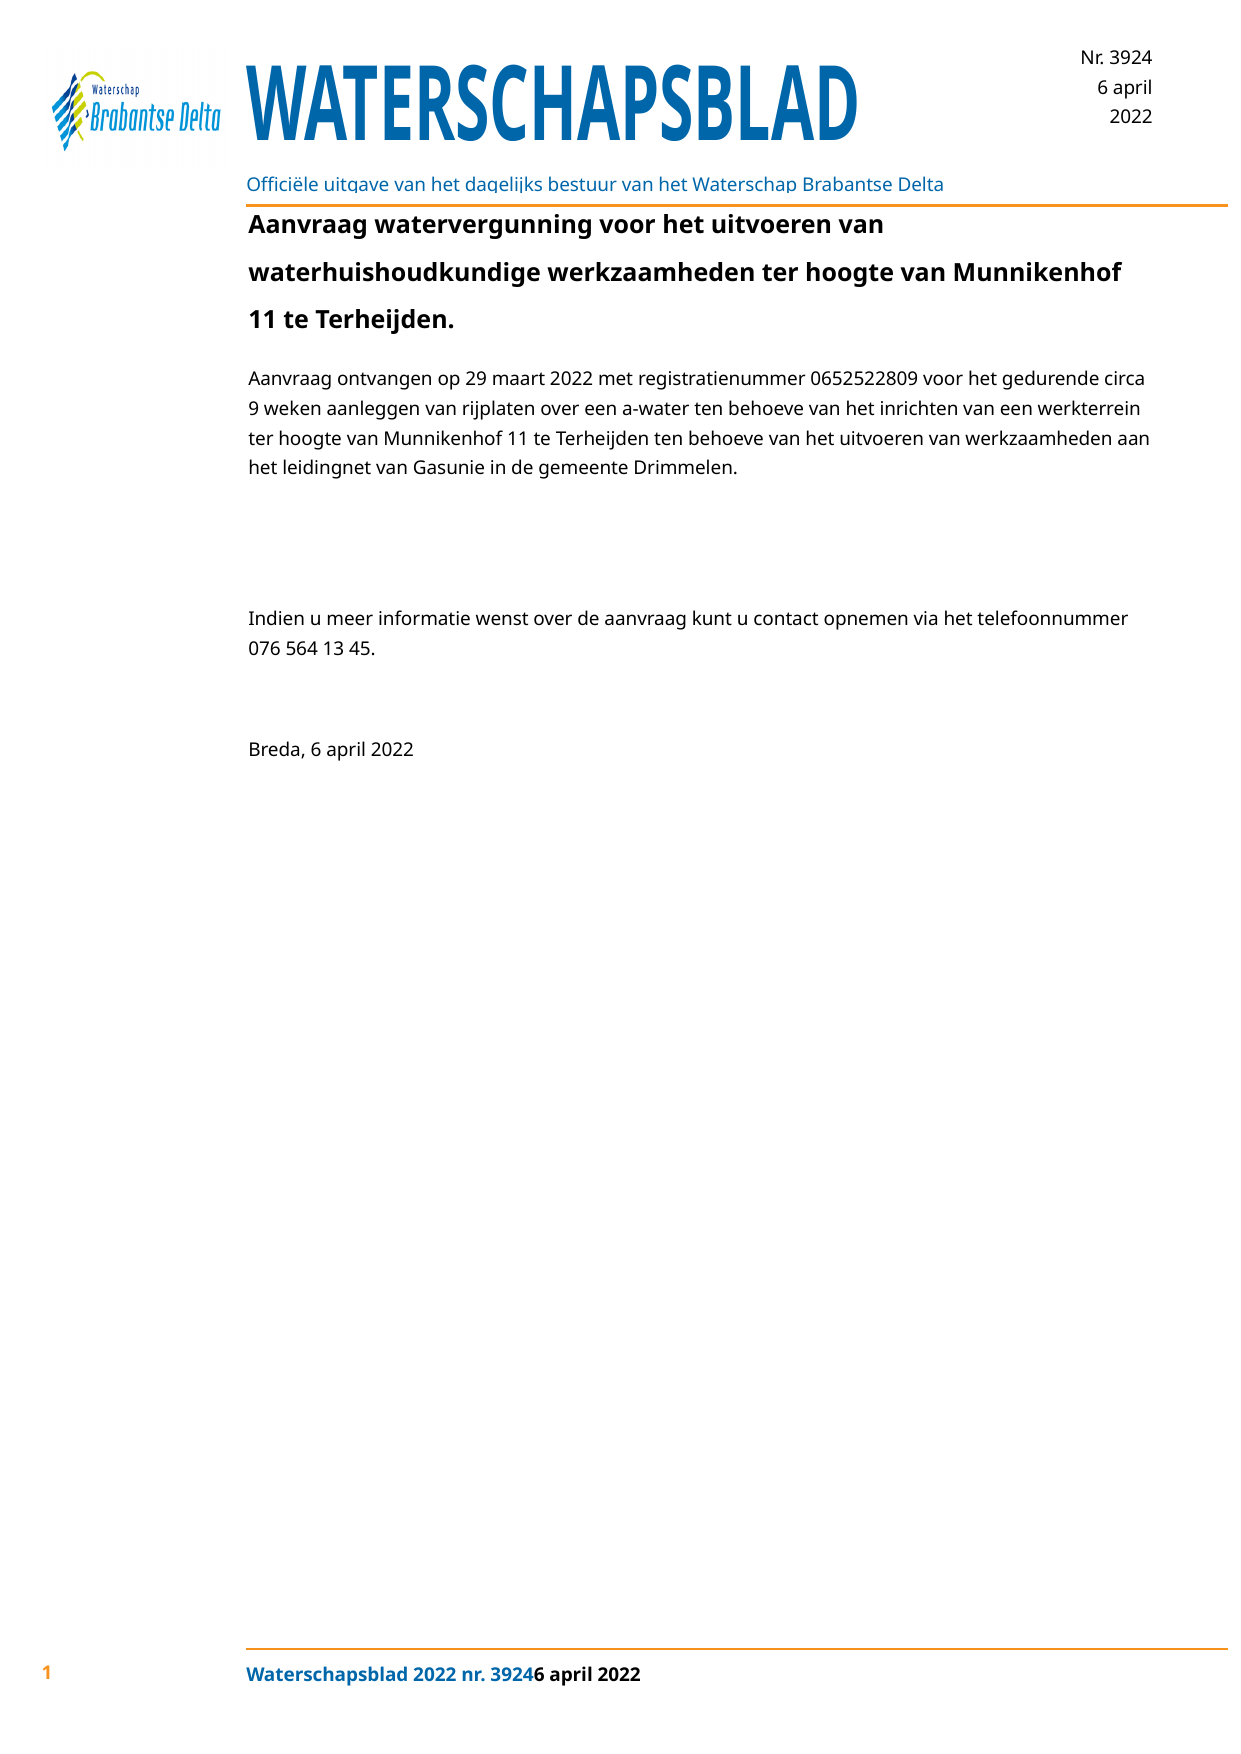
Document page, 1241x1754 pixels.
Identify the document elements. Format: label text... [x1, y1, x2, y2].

text Breda, 6 april 2022 [248, 736, 1152, 762]
text Indien u meer informatie wenst over de aanvraag kunt u contact opnemen via het telefoonnummer 076 564 13 45. [248, 606, 1152, 661]
text Aanvraag ontvangen op 29 maart 2022 met registratienummer 0652522809 voor het gedurende circa 9 weken aanleggen van rijplaten over een a-water ten behoeve van het inrichten van een werkterrein ter hoogte van Munnikenhof 11 te Terheijden ten behoeve van het uitvoeren van werkzaamheden aan het leidingnet van Gasunie in de gemeente Drimmelen. [248, 366, 1152, 480]
text Aanvraag watervergunning voor het uitvoeren van waterhuishoudkundige werkzaamheden ter hoogte van Munnikenhof 11 te Terheijden. [248, 207, 1152, 336]
picture [41, 47, 231, 172]
